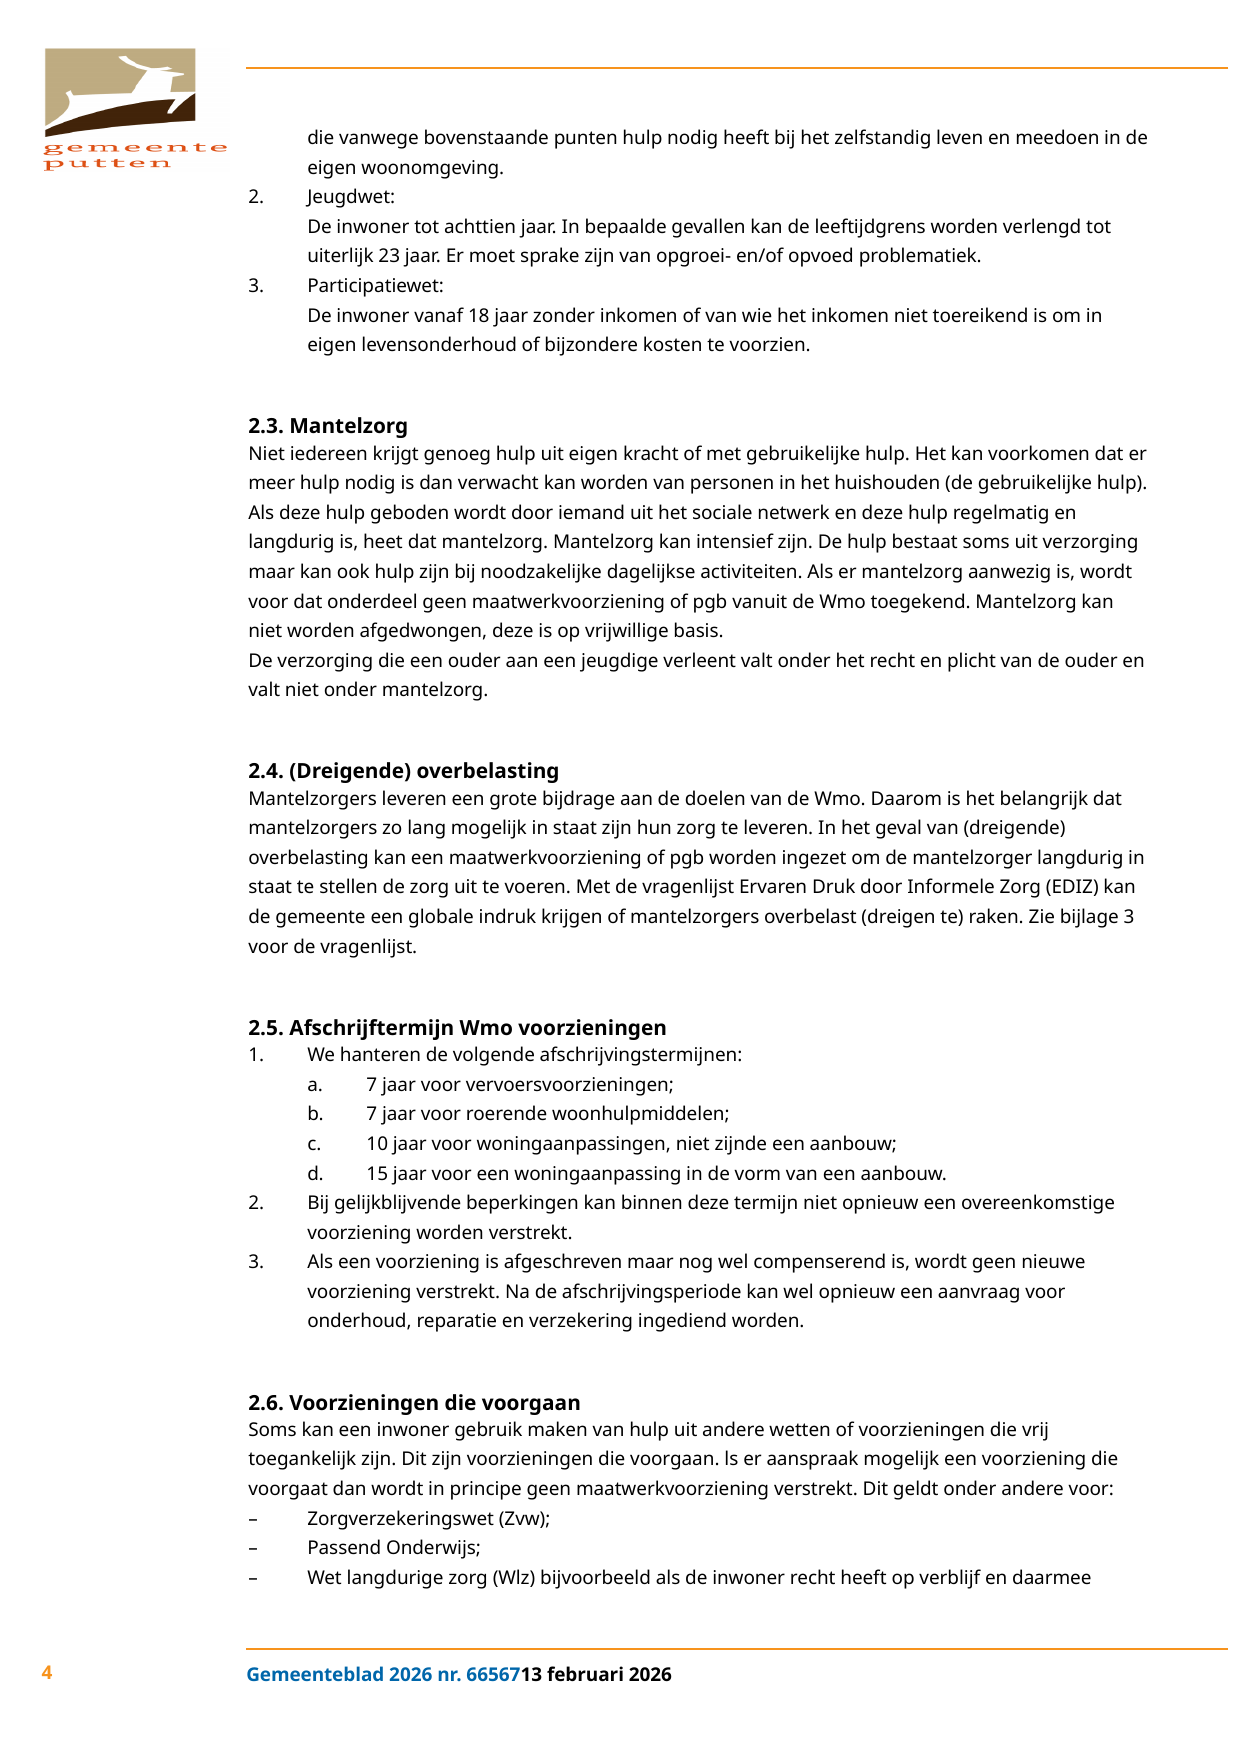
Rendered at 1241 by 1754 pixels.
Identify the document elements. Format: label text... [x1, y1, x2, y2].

list Jeugdwet: [248, 183, 1152, 209]
text 2.4. (Dreigende) overbelasting [248, 757, 1152, 785]
list Als een voorziening is afgeschreven maar nog wel compenserend is, wordt geen nieuwe voorziening verstrekt. Na de afschrijvingsperiode kan wel opnieuw een aanvraag voor onderhoud, reparatie en verzekering ingediend worden. [248, 1248, 1152, 1333]
text Soms kan een inwoner gebruik maken van hulp uit andere wetten of voorzieningen die vrij toegankelijk zijn. Dit zijn voorzieningen die voorgaan. ls er aanspraak mogelijk een voorziening die voorgaat dan wordt in principe geen maatwerkvoorziening verstrekt. Dit geldt onder andere voor: [248, 1416, 1152, 1501]
text 2.3. Mantelzorg [248, 411, 1152, 440]
list die vanwege bovenstaande punten hulp nodig heeft bij het zelfstandig leven en meedoen in de eigen woonomgeving. [248, 124, 1152, 180]
text Mantelzorgers leveren een grote bijdrage aan de doelen van de Wmo. Daarom is het belangrijk dat mantelzorgers zo lang mogelijk in staat zijn hun zorg te leveren. In het geval van (dreigende) overbelasting kan een maatwerkvoorziening of pgb worden ingezet om de mantelzorger langdurig in staat te stellen de zorg uit te voeren. Met de vragenlijst Ervaren Druk door Informele Zorg (EDIZ) kan de gemeente een globale indruk krijgen of mantelzorgers overbelast (dreigen te) raken. Zie bijlage 3 voor de vragenlijst. [248, 785, 1152, 959]
picture [41, 47, 231, 172]
list Bij gelijkblijvende beperkingen kan binnen deze termijn niet opnieuw een overeenkomstige voorziening worden verstrekt. [248, 1189, 1152, 1244]
list De inwoner tot achttien jaar. In bepaalde gevallen kan de leeftijdgrens worden verlengd tot uiterlijk 23 jaar. Er moet sprake zijn van opgroei- en/of opvoed problematiek. [248, 213, 1152, 268]
text De verzorging die een ouder aan een jeugdige verleent valt onder het recht en plicht van de ouder en valt niet onder mantelzorg. [248, 647, 1152, 702]
list De inwoner vanaf 18 jaar zonder inkomen of van wie het inkomen niet toereikend is om in eigen levensonderhoud of bijzondere kosten te voorzien. [248, 302, 1152, 357]
list Wet langdurige zorg (Wlz) bijvoorbeeld als de inwoner recht heeft op verblijf en daarmee [248, 1564, 1152, 1590]
list Participatiewet: [248, 272, 1152, 298]
list Zorgverzekeringswet (Zvw); [248, 1505, 1152, 1531]
text 2.6. Voorzieningen die voorgaan [248, 1388, 1152, 1416]
list Passend Onderwijs; [248, 1534, 1152, 1560]
list 7 jaar voor roerende woonhulpmiddelen; [307, 1101, 1152, 1126]
text Niet iedereen krijgt genoeg hulp uit eigen kracht of met gebruikelijke hulp. Het kan voorkomen dat er meer hulp nodig is dan verwacht kan worden van personen in het huishouden (de gebruikelijke hulp). Als deze hulp geboden wordt door iemand uit het sociale netwerk en deze hulp regelmatig en langdurig is, heet dat mantelzorg. Mantelzorg kan intensief zijn. De hulp bestaat soms uit verzorging maar kan ook hulp zijn bij noodzakelijke dagelijkse activiteiten. Als er mantelzorg aanwezig is, wordt voor dat onderdeel geen maatwerkvoorziening of pgb vanuit de Wmo toegekend. Mantelzorg kan niet worden afgedwongen, deze is op vrijwillige basis. [248, 440, 1152, 643]
list 7 jaar voor vervoersvoorzieningen; [307, 1071, 1152, 1097]
list We hanteren de volgende afschrijvingstermijnen: [248, 1041, 1152, 1067]
text 2.5. Afschrijftermijn Wmo voorzieningen [248, 1013, 1152, 1041]
list 15 jaar voor een woningaanpassing in de vorm van een aanbouw. [307, 1160, 1152, 1185]
list 10 jaar voor woningaanpassingen, niet zijnde een aanbouw; [307, 1130, 1152, 1156]
